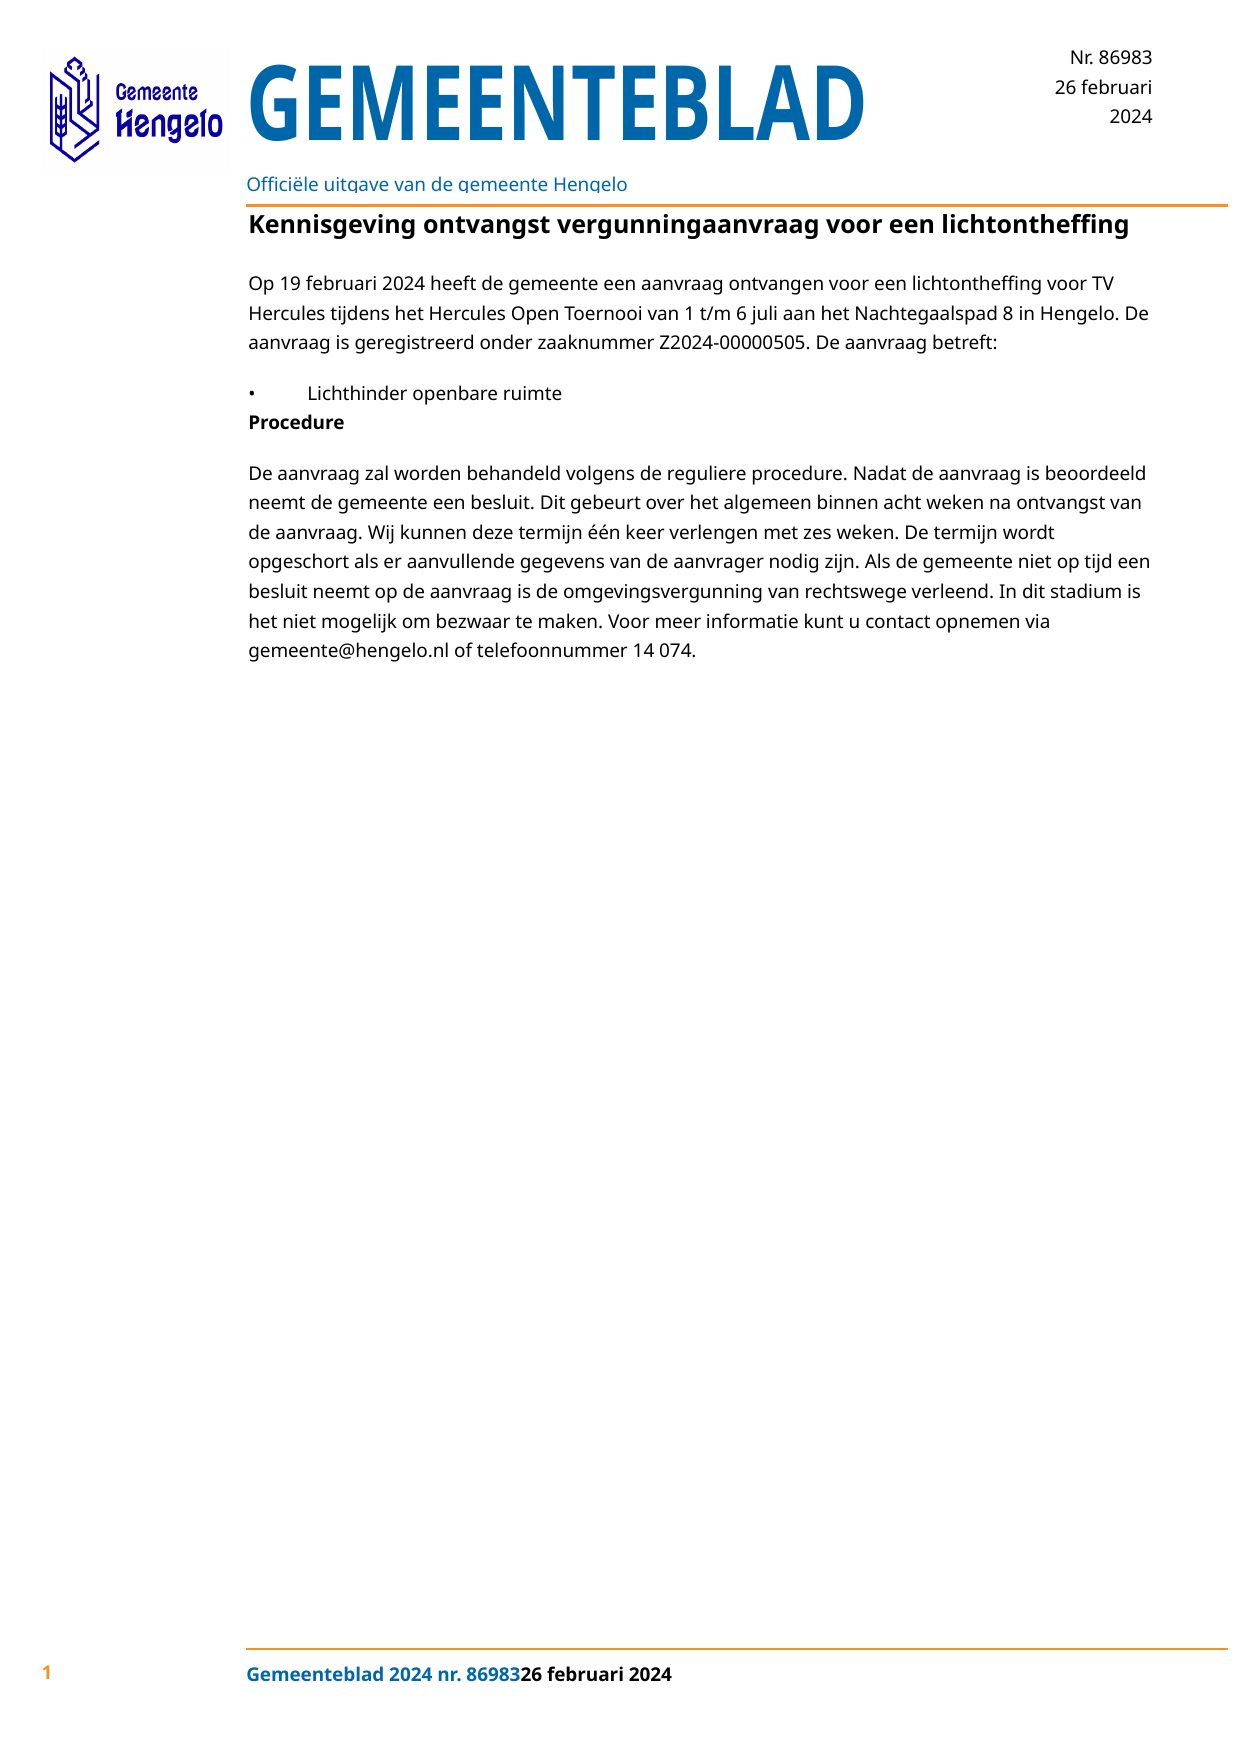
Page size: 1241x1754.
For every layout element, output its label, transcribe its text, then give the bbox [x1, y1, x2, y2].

picture [41, 47, 231, 172]
text De aanvraag zal worden behandeld volgens de reguliere procedure. Nadat de aanvraag is beoordeeld neemt de gemeente een besluit. Dit gebeurt over het algemeen binnen acht weken na ontvangst van de aanvraag. Wij kunnen deze termijn één keer verlengen met zes weken. De termijn wordt opgeschort als er aanvullende gegevens van de aanvrager nodig zijn. Als de gemeente niet op tijd een besluit neemt op de aanvraag is de omgevingsvergunning van rechtswege verleend. In dit stadium is het niet mogelijk om bezwaar te maken. Voor meer informatie kunt u contact opnemen via gemeente@hengelo.nl of telefoonnummer 14 074. [248, 460, 1152, 663]
text Kennisgeving ontvangst vergunningaanvraag voor een lichtontheffing [248, 207, 1152, 241]
list Lichthinder openbare ruimte [248, 380, 1152, 406]
text Procedure [248, 409, 1152, 435]
text Op 19 februari 2024 heeft de gemeente een aanvraag ontvangen voor een lichtontheffing voor TV Hercules tijdens het Hercules Open Toernooi van 1 t/m 6 juli aan het Nachtegaalspad 8 in Hengelo. De aanvraag is geregistreerd onder zaaknummer Z2024-00000505. De aanvraag betreft: [248, 270, 1152, 355]
